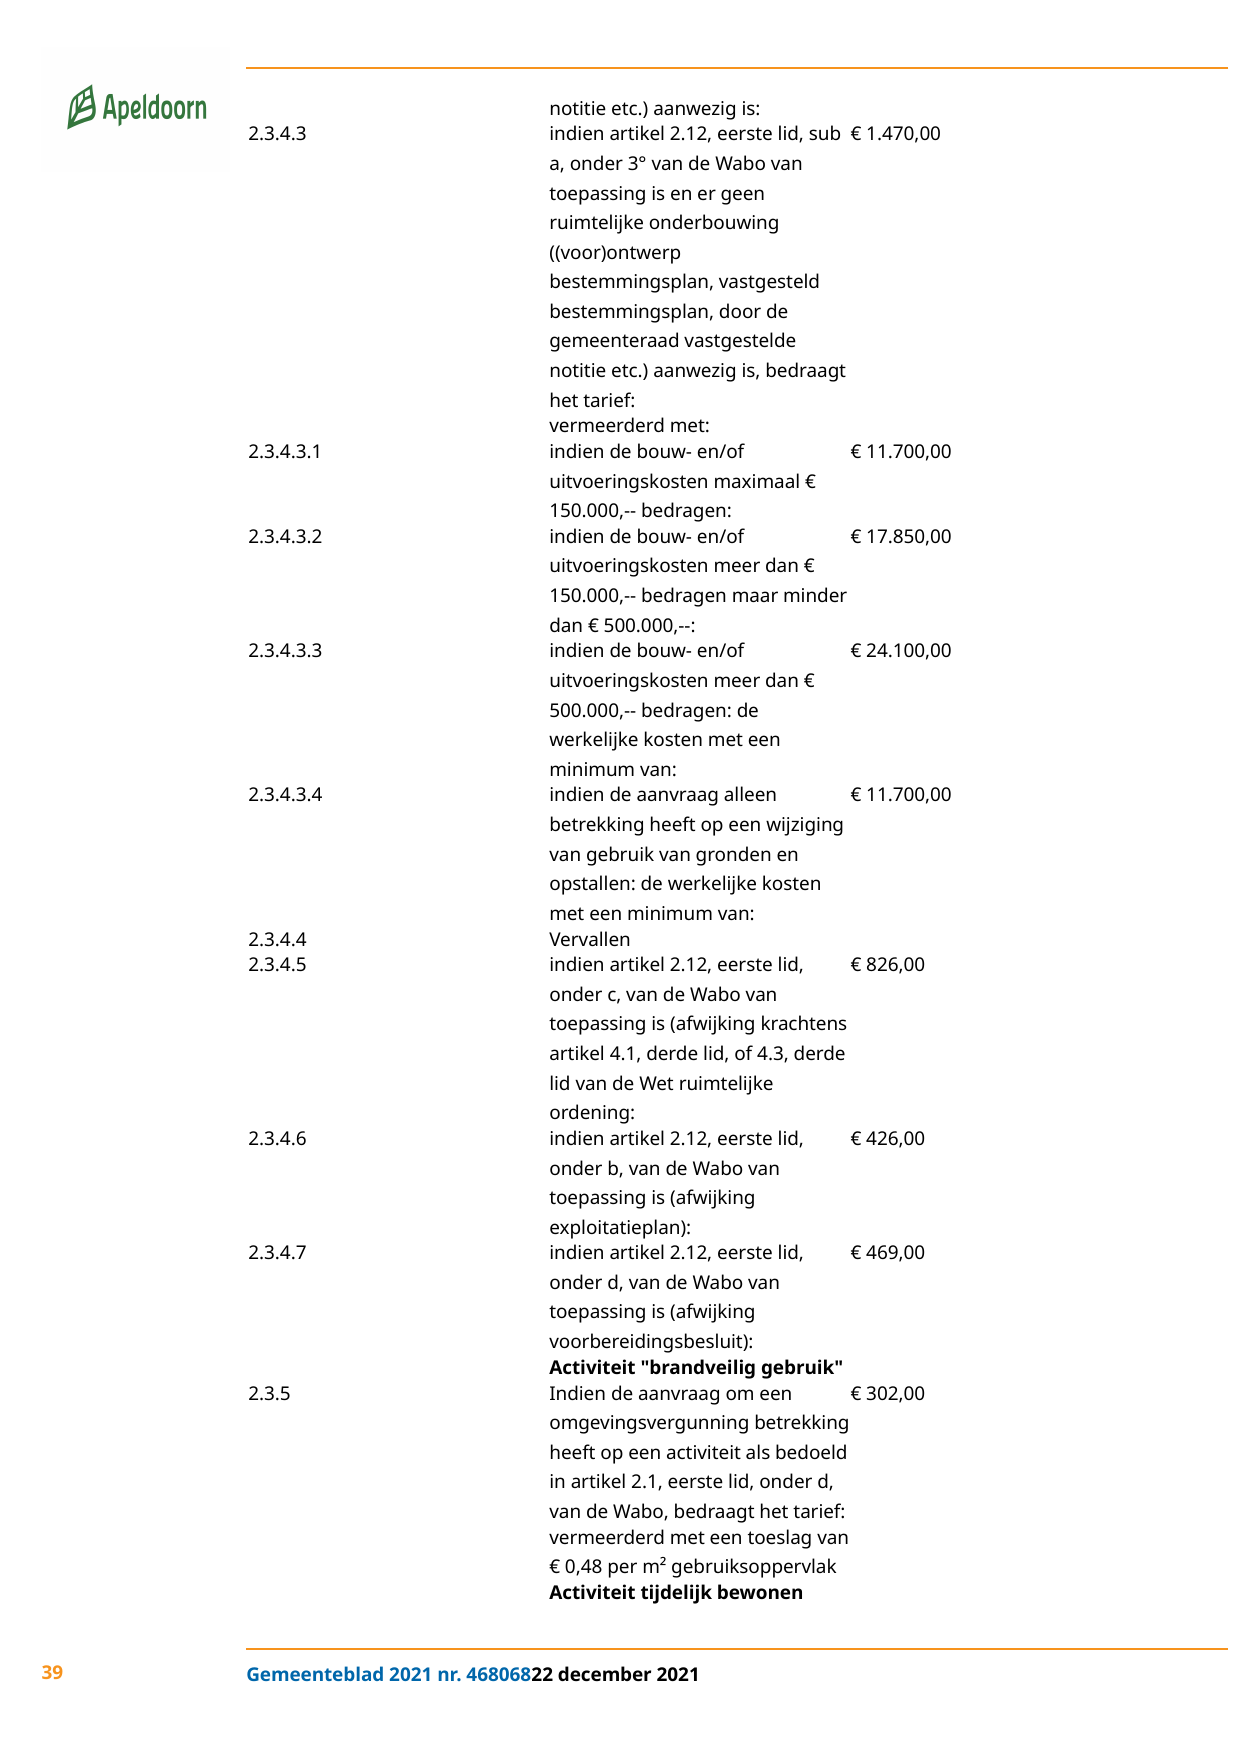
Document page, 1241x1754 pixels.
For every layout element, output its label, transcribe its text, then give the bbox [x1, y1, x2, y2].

table_cell Activiteit tijdelijk bewonen [549, 1579, 850, 1605]
table_cell indien artikel 2.12, eerste lid, onder d, van de Wabo van toepassing is (afwijking voorbereidingsbesluit): [549, 1240, 850, 1354]
table_cell 2.3.4.4 [248, 926, 549, 951]
table_cell € 826,00 [850, 951, 1152, 1125]
table_cell 2.3.4.3.1 [248, 438, 549, 523]
table_cell [248, 1524, 549, 1579]
table_cell notitie etc.) aanwezig is: [549, 95, 850, 121]
table_cell 2.3.4.3.2 [248, 523, 549, 638]
table_cell 2.3.4.3 [248, 121, 549, 412]
table_cell indien de aanvraag alleen betrekking heeft op een wijziging van gebruik van gronden en opstallen: de werkelijke kosten met een minimum van: [549, 782, 850, 926]
table_cell € 302,00 [850, 1380, 1152, 1524]
picture [41, 47, 231, 172]
table_cell indien de bouw- en/of uitvoeringskosten maximaal € 150.000,-- bedragen: [549, 438, 850, 523]
table_cell [850, 1354, 1152, 1380]
table_cell [248, 1354, 549, 1380]
table_cell [850, 95, 1152, 121]
table_cell indien de bouw- en/of uitvoeringskosten meer dan € 500.000,-- bedragen: de werkelijke kosten met een minimum van: [549, 638, 850, 782]
table_cell € 11.700,00 [850, 782, 1152, 926]
table_cell [248, 95, 549, 121]
table_cell [850, 413, 1152, 438]
table_cell [850, 1524, 1152, 1579]
table_cell 2.3.4.5 [248, 951, 549, 1125]
table_cell [850, 926, 1152, 951]
table_cell vermeerderd met: [549, 413, 850, 438]
table_cell € 469,00 [850, 1240, 1152, 1354]
table_cell vermeerderd met een toeslag van € 0,48 per m² gebruiksoppervlak [549, 1524, 850, 1579]
table_cell [248, 413, 549, 438]
table_cell Indien de aanvraag om een omgevingsvergunning betrekking heeft op een activiteit als bedoeld in artikel 2.1, eerste lid, onder d, van de Wabo, bedraagt het tarief: [549, 1380, 850, 1524]
table_cell indien artikel 2.12, eerste lid, onder b, van de Wabo van toepassing is (afwijking exploitatieplan): [549, 1125, 850, 1239]
table_cell 2.3.4.3.3 [248, 638, 549, 782]
table_cell indien artikel 2.12, eerste lid, onder c, van de Wabo van toepassing is (afwijking krachtens artikel 4.1, derde lid, of 4.3, derde lid van de Wet ruimtelijke ordening: [549, 951, 850, 1125]
table_cell 2.3.4.3.4 [248, 782, 549, 926]
table_cell € 426,00 [850, 1125, 1152, 1239]
table_cell 2.3.4.6 [248, 1125, 549, 1239]
table_cell € 17.850,00 [850, 523, 1152, 638]
table_cell € 11.700,00 [850, 438, 1152, 523]
table_cell 2.3.5 [248, 1380, 549, 1524]
table_cell Vervallen [549, 926, 850, 951]
table_cell Activiteit "brandveilig gebruik" [549, 1354, 850, 1380]
table_cell [850, 1579, 1152, 1605]
table_cell [248, 1579, 549, 1605]
table_cell € 24.100,00 [850, 638, 1152, 782]
table_cell € 1.470,00 [850, 121, 1152, 412]
table_cell 2.3.4.7 [248, 1240, 549, 1354]
table_cell indien de bouw- en/of uitvoeringskosten meer dan € 150.000,-- bedragen maar minder dan € 500.000,--: [549, 523, 850, 638]
table_cell indien artikel 2.12, eerste lid, sub a, onder 3° van de Wabo van toepassing is en er geen ruimtelijke onderbouwing ((voor)ontwerp bestemmingsplan, vastgesteld bestemmingsplan, door de gemeenteraad vastgestelde notitie etc.) aanwezig is, bedraagt het tarief: [549, 121, 850, 412]
